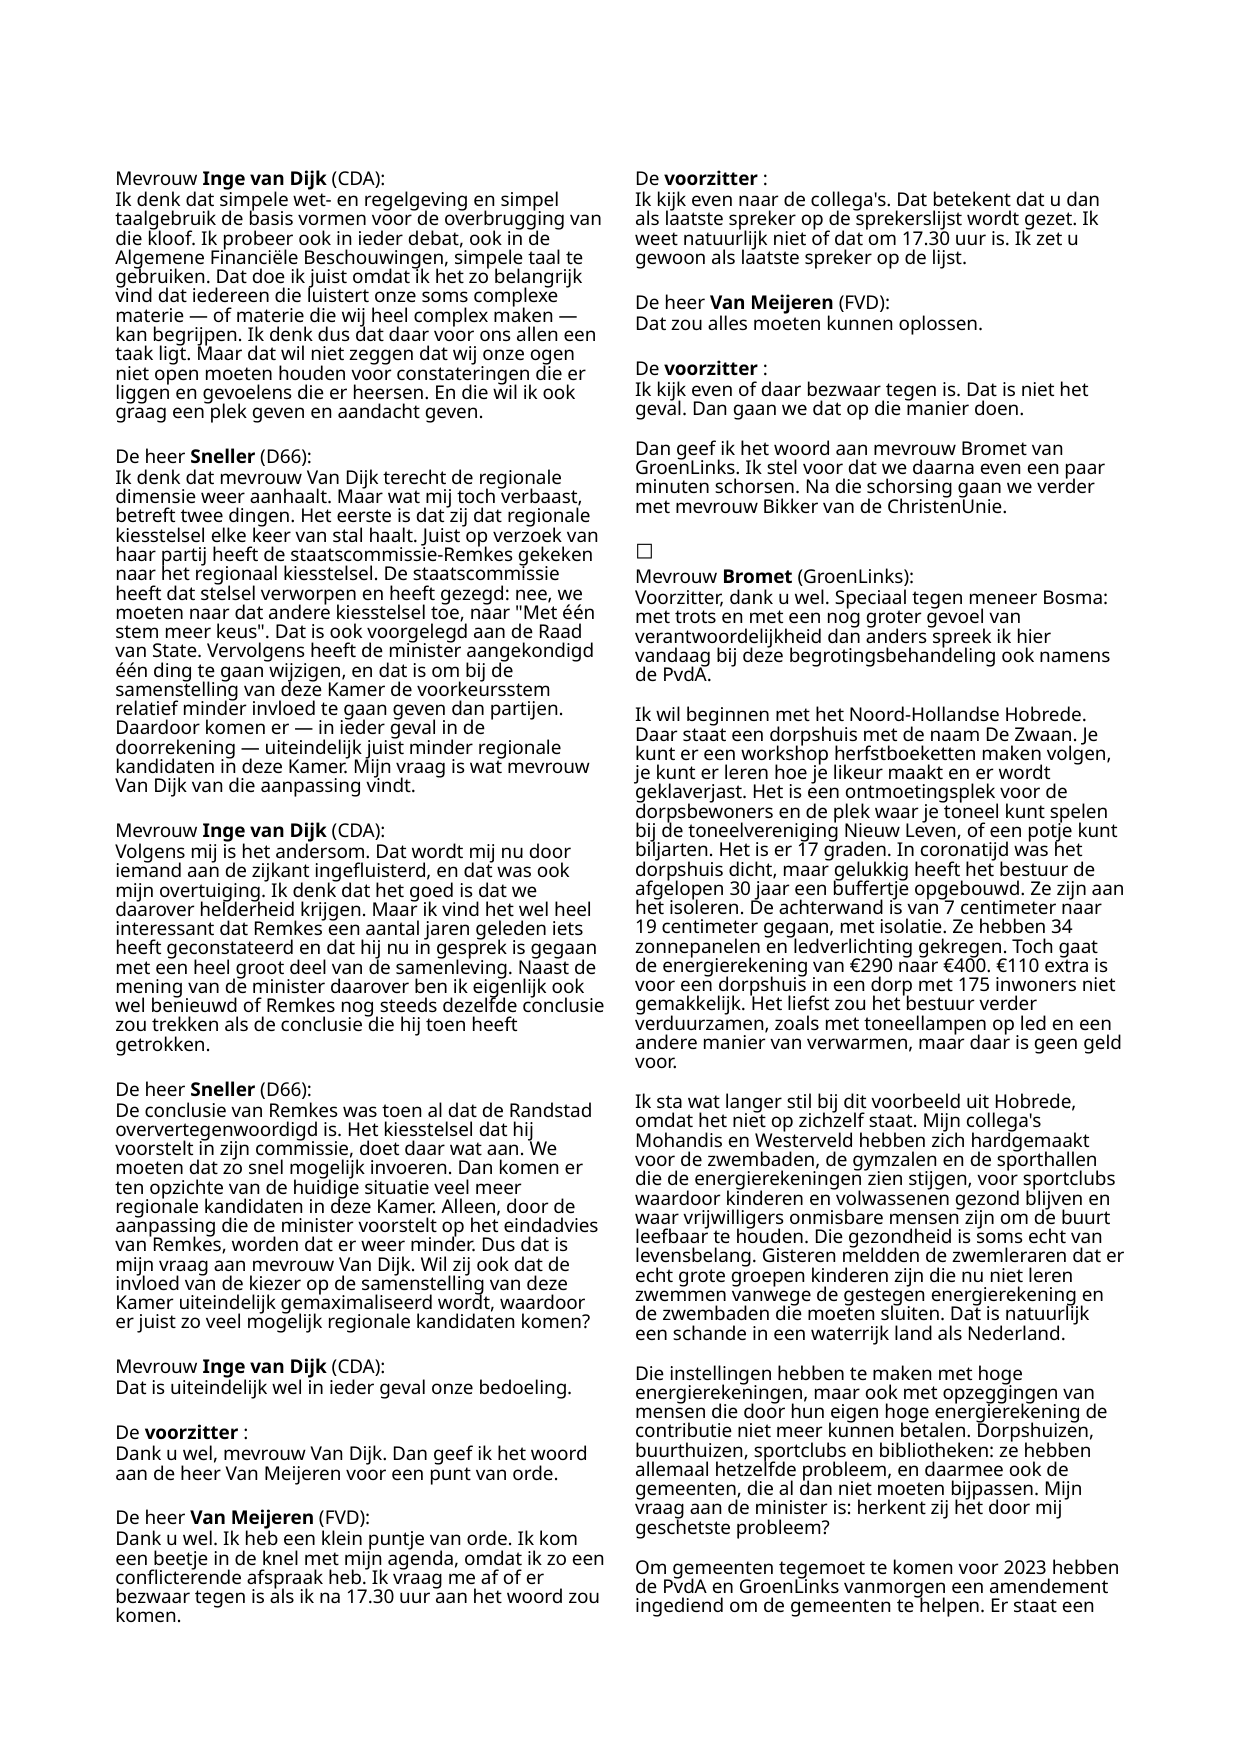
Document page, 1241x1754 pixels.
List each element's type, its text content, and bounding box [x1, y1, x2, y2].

text De voorzitter : [115, 1419, 605, 1445]
text Dank u wel, mevrouw Van Dijk. Dan geef ik het woord aan de heer Van Meijeren voor een punt van orde. [115, 1445, 605, 1484]
text Volgens mij is het andersom. Dat wordt mij nu door iemand aan de zijkant ingefluisterd, en dat was ook mijn overtuiging. Ik denk dat het goed is dat we daarover helderheid krijgen. Maar ik vind het wel heel interessant dat Remkes een aantal jaren geleden iets heeft geconstateerd en dat hij nu in gesprek is gegaan met een heel groot deel van de samenleving. Naast de mening van de minister daarover ben ik eigenlijk ook wel benieuwd of Remkes nog steeds dezelfde conclusie zou trekken als de conclusie die hij toen heeft getrokken. [115, 843, 605, 1055]
text Ik denk dat mevrouw Van Dijk terecht de regionale dimensie weer aanhaalt. Maar wat mij toch verbaast, betreft twee dingen. Het eerste is dat zij dat regionale kiesstelsel elke keer van stal haalt. Juist op verzoek van haar partij heeft de staatscommissie-Remkes gekeken naar het regionaal kiesstelsel. De staatscommissie heeft dat stelsel verworpen en heeft gezegd: nee, we moeten naar dat andere kiesstelsel toe, naar "Met één stem meer keus". Dat is ook voorgelegd aan de Raad van State. Vervolgens heeft de minister aangekondigd één ding te gaan wijzigen, en dat is om bij de samenstelling van deze Kamer de voorkeursstem relatief minder invloed te gaan geven dan partijen. Daardoor komen er — in ieder geval in de doorrekening — uiteindelijk juist minder regionale kandidaten in deze Kamer. Mijn vraag is wat mevrouw Van Dijk van die aanpassing vindt. [115, 469, 605, 796]
text Om gemeenten tegemoet te komen voor 2023 hebben de PvdA en GroenLinks vanmorgen een amendement ingediend om de gemeenten te helpen. Er staat een [635, 1559, 1125, 1616]
text Die instellingen hebben te maken met hoge energierekeningen, maar ook met opzeggingen van mensen die door hun eigen hoge energierekening de contributie niet meer kunnen betalen. Dorpshuizen, buurthuizen, sportclubs en bibliotheken: ze hebben allemaal hetzelfde probleem, en daarmee ook de gemeenten, die al dan niet moeten bijpassen. Mijn vraag aan de minister is: herkent zij het door mij geschetste probleem? [635, 1364, 1125, 1538]
text Dat is uiteindelijk wel in ieder geval onze bedoeling. [115, 1379, 605, 1399]
text Mevrouw Bromet (GroenLinks): [635, 563, 1125, 589]
text De voorzitter : [635, 355, 1125, 381]
text Ik wil beginnen met het Noord-Hollandse Hobrede. Daar staat een dorpshuis met de naam De Zwaan. Je kunt er een workshop herfstboeketten maken volgen, je kunt er leren hoe je likeur maakt en er wordt geklaverjast. Het is een ontmoetingsplek voor de dorpsbewoners en de plek waar je toneel kunt spelen bij de toneelvereniging Nieuw Leven, of een potje kunt biljarten. Het is er 17 graden. In coronatijd was het dorpshuis dicht, maar gelukkig heeft het bestuur de afgelopen 30 jaar een buffertje opgebouwd. Ze zijn aan het isoleren. De achterwand is van 7 centimeter naar 19 centimeter gegaan, met isolatie. Ze hebben 34 zonnepanelen en ledverlichting gekregen. Toch gaat de energierekening van €290 naar €400. €110 extra is voor een dorpshuis in een dorp met 175 inwoners niet gemakkelijk. Het liefst zou het bestuur verder verduurzamen, zoals met toneellampen op led en een andere manier van verwarmen, maar daar is geen geld voor. [635, 706, 1125, 1072]
text Mevrouw Inge van Dijk (CDA): [115, 165, 605, 191]
text De heer Sneller (D66): [115, 443, 605, 469]
text ⬜ [635, 538, 1125, 563]
text Mevrouw Inge van Dijk (CDA): [115, 817, 605, 843]
text Dat zou alles moeten kunnen oplossen. [635, 315, 1125, 334]
text De heer Van Meijeren (FVD): [115, 1504, 605, 1530]
text De voorzitter : [635, 165, 1125, 191]
text Dan geef ik het woord aan mevrouw Bromet van GroenLinks. Ik stel voor dat we daarna even een paar minuten schorsen. Na die schorsing gaan we verder met mevrouw Bikker van de ChristenUnie. [635, 440, 1125, 517]
text De conclusie van Remkes was toen al dat de Randstad oververtegenwoordigd is. Het kiesstelsel dat hij voorstelt in zijn commissie, doet daar wat aan. We moeten dat zo snel mogelijk invoeren. Dan komen er ten opzichte van de huidige situatie veel meer regionale kandidaten in deze Kamer. Alleen, door de aanpassing die de minister voorstelt op het eindadvies van Remkes, worden dat er weer minder. Dus dat is mijn vraag aan mevrouw Van Dijk. Wil zij ook dat de invloed van de kiezer op de samenstelling van deze Kamer uiteindelijk gemaximaliseerd wordt, waardoor er juist zo veel mogelijk regionale kandidaten komen? [115, 1102, 605, 1333]
text Ik sta wat langer stil bij dit voorbeeld uit Hobrede, omdat het niet op zichzelf staat. Mijn collega's Mohandis en Westerveld hebben zich hardgemaakt voor de zwembaden, de gymzalen en de sporthallen die de energierekeningen zien stijgen, voor sportclubs waardoor kinderen en volwassenen gezond blijven en waar vrijwilligers onmisbare mensen zijn om de buurt leefbaar te houden. Die gezondheid is soms echt van levensbelang. Gisteren meldden de zwemleraren dat er echt grote groepen kinderen zijn die nu niet leren zwemmen vanwege de gestegen energierekening en de zwembaden die moeten sluiten. Dat is natuurlijk een schande in een waterrijk land als Nederland. [635, 1093, 1125, 1344]
text Dank u wel. Ik heb een klein puntje van orde. Ik kom een beetje in de knel met mijn agenda, omdat ik zo een conflicterende afspraak heb. Ik vraag me af of er bezwaar tegen is als ik na 17.30 uur aan het woord zou komen. [115, 1530, 605, 1627]
text De heer Van Meijeren (FVD): [635, 289, 1125, 315]
text De heer Sneller (D66): [115, 1076, 605, 1102]
text Ik kijk even of daar bezwaar tegen is. Dat is niet het geval. Dan gaan we dat op die manier doen. [635, 381, 1125, 419]
text Voorzitter, dank u wel. Speciaal tegen meneer Bosma: met trots en met een nog groter gevoel van verantwoordelijkheid dan anders spreek ik hier vandaag bij deze begrotingsbehandeling ook namens de PvdA. [635, 589, 1125, 686]
text Mevrouw Inge van Dijk (CDA): [115, 1354, 605, 1379]
text Ik kijk even naar de collega's. Dat betekent dat u dan als laatste spreker op de sprekerslijst wordt gezet. Ik weet natuurlijk niet of dat om 17.30 uur is. Ik zet u gewoon als laatste spreker op de lijst. [635, 191, 1125, 268]
text Ik denk dat simpele wet- en regelgeving en simpel taalgebruik de basis vormen voor de overbrugging van die kloof. Ik probeer ook in ieder debat, ook in de Algemene Financiële Beschouwingen, simpele taal te gebruiken. Dat doe ik juist omdat ik het zo belangrijk vind dat iedereen die luistert onze soms complexe materie — of materie die wij heel complex maken — kan begrijpen. Ik denk dus dat daar voor ons allen een taak ligt. Maar dat wil niet zeggen dat wij onze ogen niet open moeten houden voor constateringen die er liggen en gevoelens die er heersen. En die wil ik ook graag een plek geven en aandacht geven. [115, 191, 605, 422]
